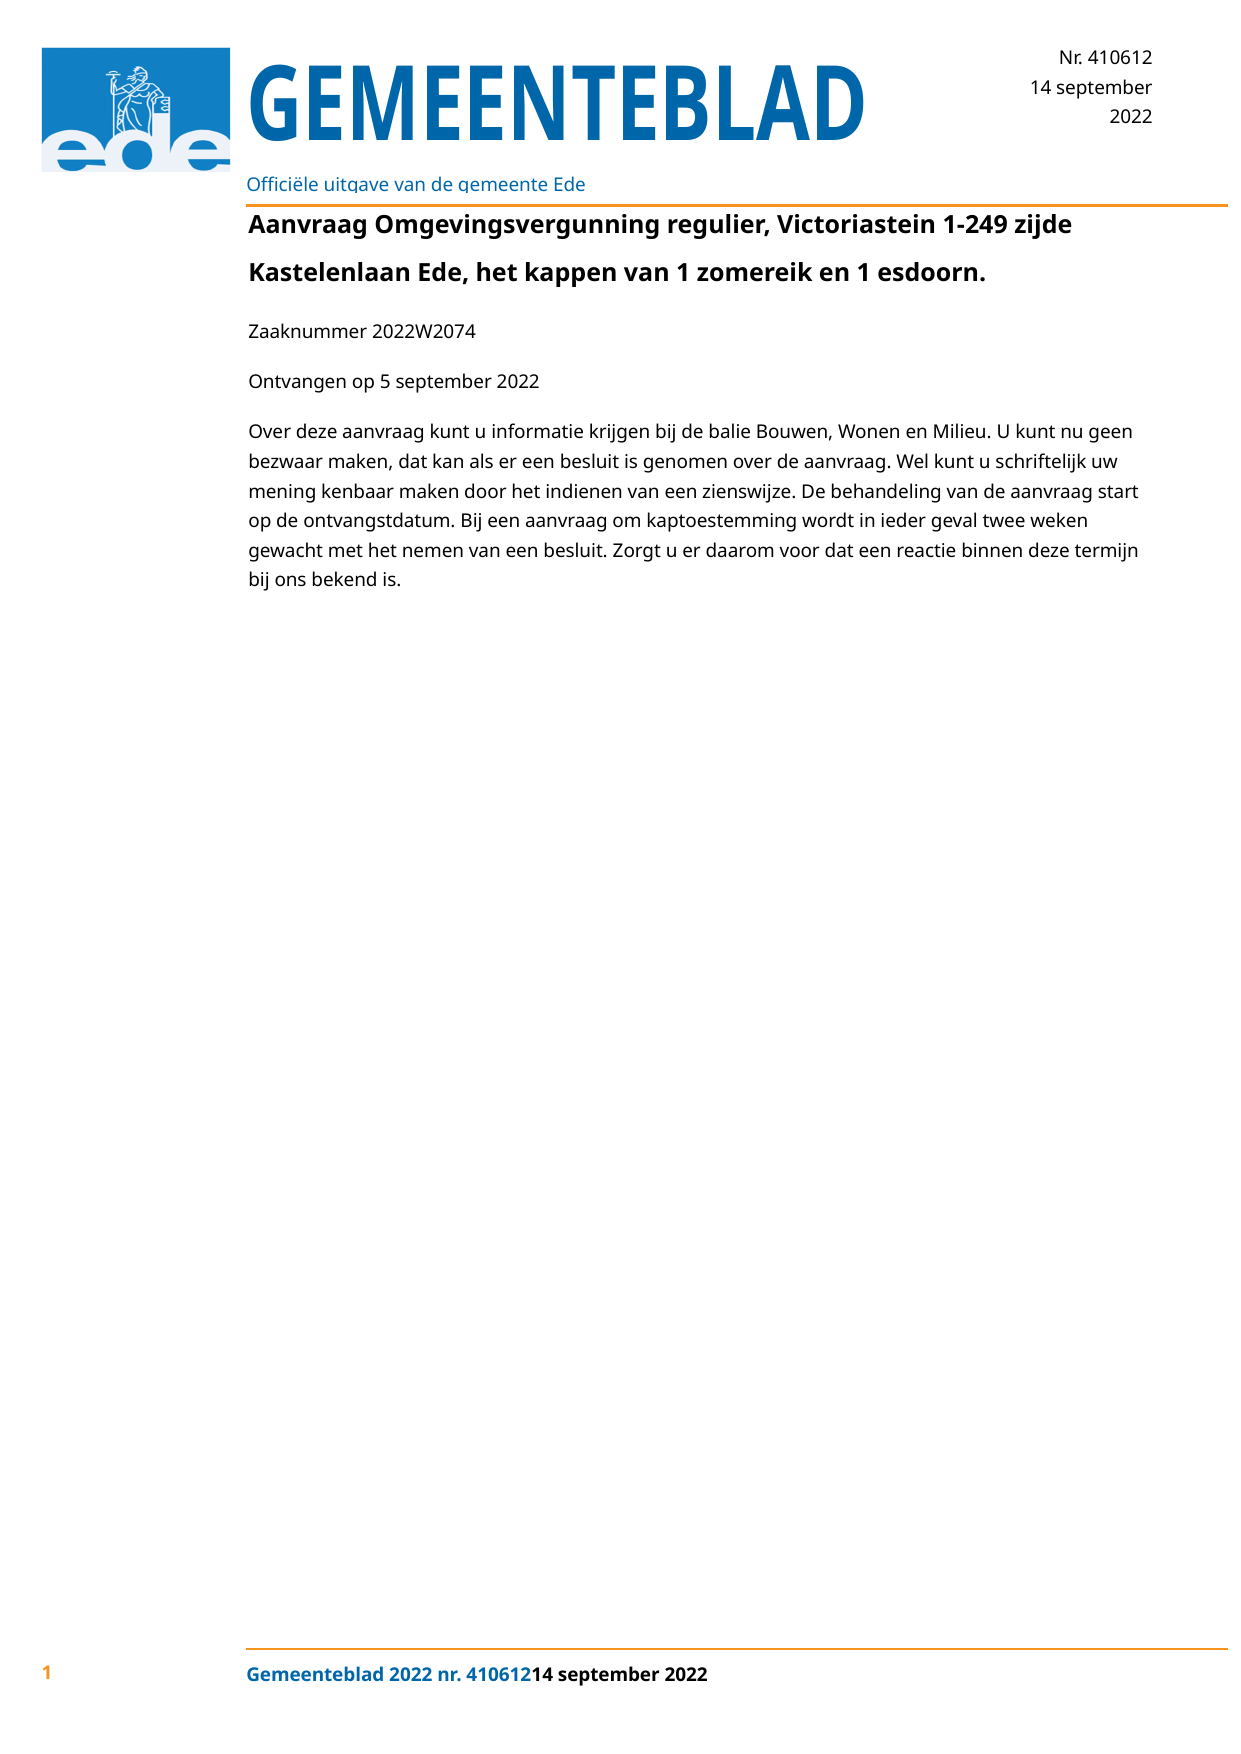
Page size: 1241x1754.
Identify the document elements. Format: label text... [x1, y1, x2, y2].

text Zaaknummer 2022W2074 [248, 318, 1152, 344]
text Over deze aanvraag kunt u informatie krijgen bij de balie Bouwen, Wonen en Milieu. U kunt nu geen bezwaar maken, dat kan als er een besluit is genomen over de aanvraag. Wel kunt u schriftelijk uw mening kenbaar maken door het indienen van een zienswijze. De behandeling van de aanvraag start op de ontvangstdatum. Bij een aanvraag om kaptoestemming wordt in ieder geval twee weken gewacht met het nemen van een besluit. Zorgt u er daarom voor dat een reactie binnen deze termijn bij ons bekend is. [248, 419, 1152, 592]
text Ontvangen op 5 september 2022 [248, 368, 1152, 394]
text Aanvraag Omgevingsvergunning regulier, Victoriastein 1-249 zijde Kastelenlaan Ede, het kappen van 1 zomereik en 1 esdoorn. [248, 207, 1152, 288]
picture [41, 47, 231, 172]
